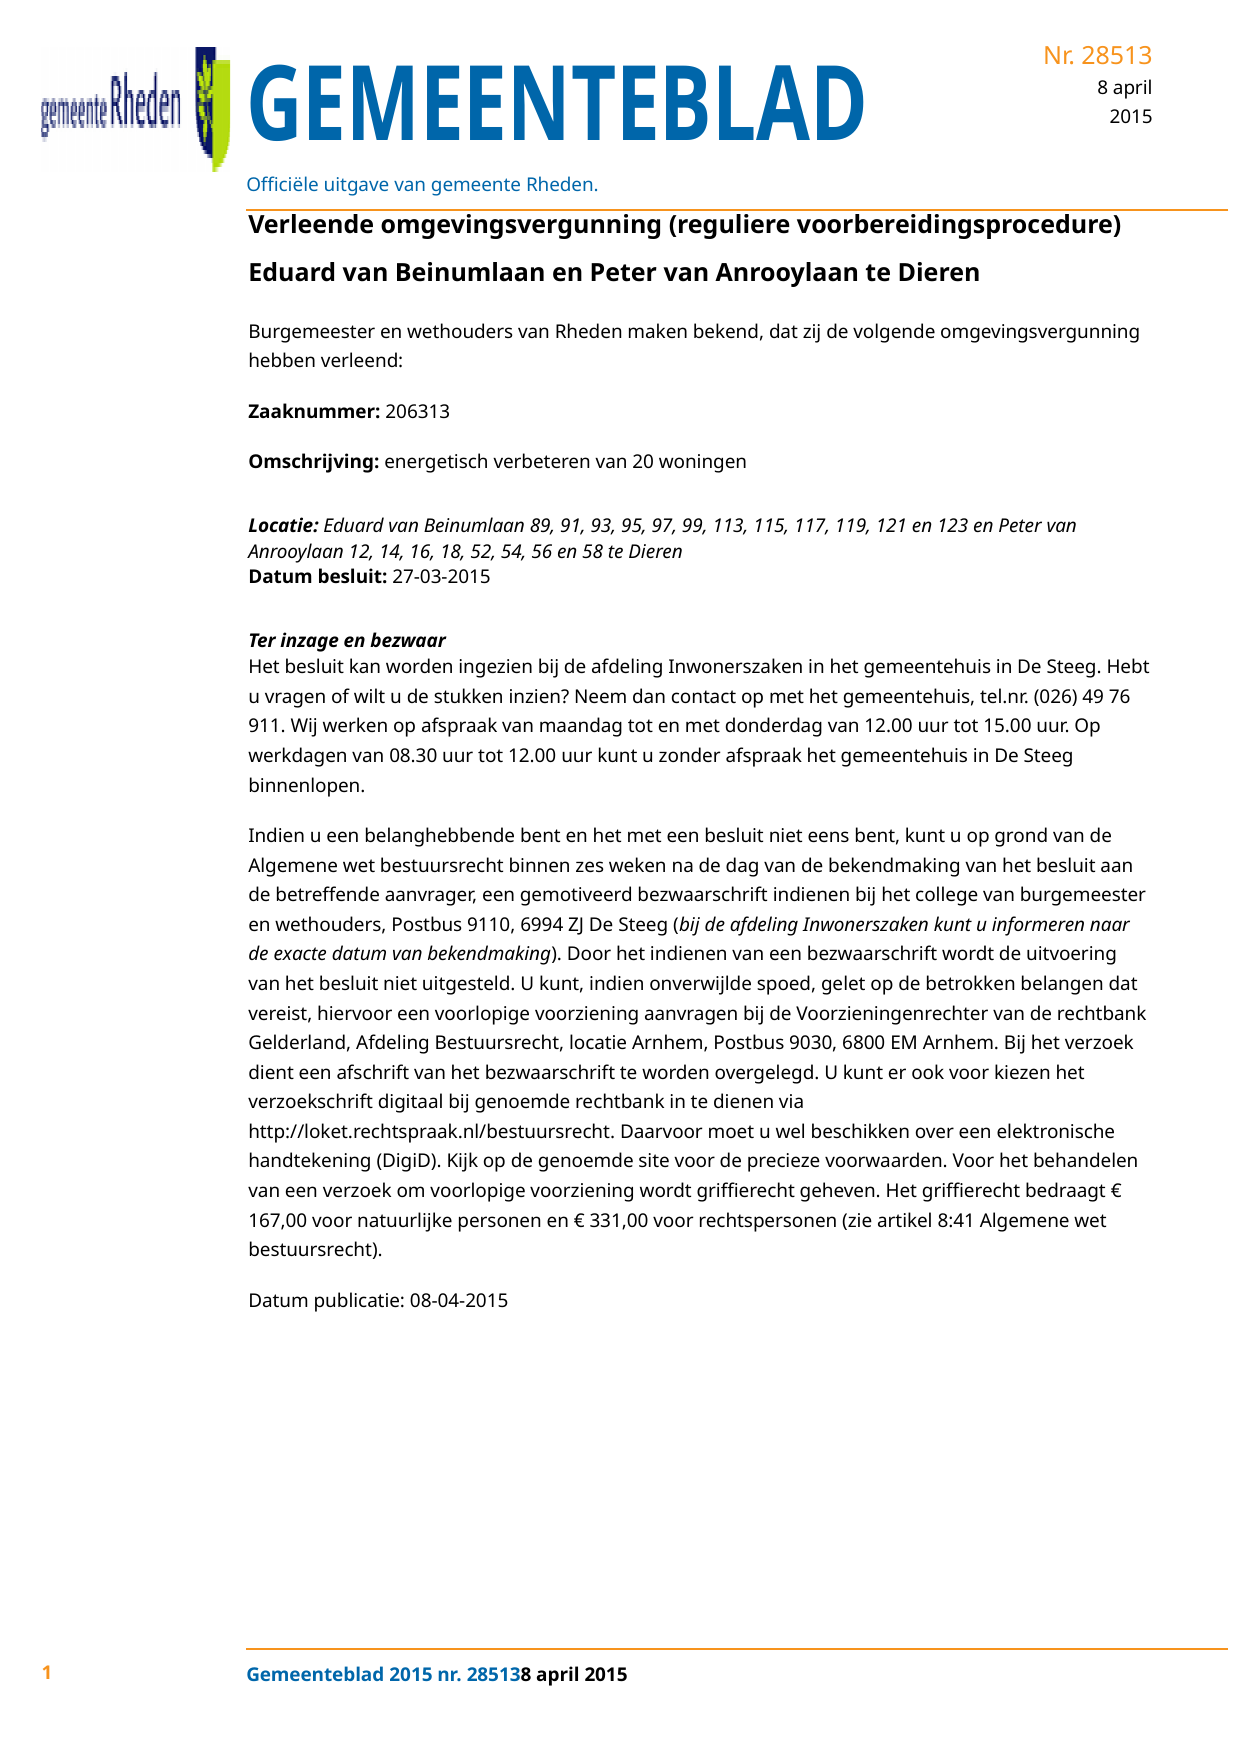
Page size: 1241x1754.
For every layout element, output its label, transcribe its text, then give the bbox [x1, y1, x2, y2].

text Datum besluit: 27-03-2015 [248, 564, 1152, 589]
text Omschrijving: energetisch verbeteren van 20 woningen [248, 448, 1152, 474]
text Het besluit kan worden ingezien bij de afdeling Inwonerszaken in het gemeentehuis in De Steeg. Hebt u vragen of wilt u de stukken inzien? Neem dan contact op met het gemeentehuis, tel.nr. (026) 49 76 911. Wij werken op afspraak van maandag tot en met donderdag van 12.00 uur tot 15.00 uur. Op werkdagen van 08.30 uur tot 12.00 uur kunt u zonder afspraak het gemeentehuis in De Steeg binnenlopen. [248, 653, 1152, 797]
text Datum publicatie: 08-04-2015 [248, 1287, 1152, 1312]
text Zaaknummer: 206313 [248, 398, 1152, 424]
picture [41, 47, 231, 172]
text Locatie: Eduard van Beinumlaan 89, 91, 93, 95, 97, 99, 113, 115, 117, 119, 121 en 123 en Peter van Anrooylaan 12, 14, 16, 18, 52, 54, 56 en 58 te Dieren [248, 512, 1152, 564]
text Indien u een belanghebbende bent en het met een besluit niet eens bent, kunt u op grond van de Algemene wet bestuursrecht binnen zes weken na de dag van de bekendmaking van het besluit aan de betreffende aanvrager, een gemotiveerd bezwaarschrift indienen bij het college van burgemeester en wethouders, Postbus 9110, 6994 ZJ De Steeg (bij de afdeling Inwonerszaken kunt u informeren naar de exacte datum van bekendmaking). Door het indienen van een bezwaarschrift wordt de uitvoering van het besluit niet uitgesteld. U kunt, indien onverwijlde spoed, gelet op de betrokken belangen dat vereist, hiervoor een voorlopige voorziening aanvragen bij de Voorzieningenrechter van de rechtbank Gelderland, Afdeling Bestuursrecht, locatie Arnhem, Postbus 9030, 6800 EM Arnhem. Bij het verzoek dient een afschrift van het bezwaarschrift te worden overgelegd. U kunt er ook voor kiezen het verzoekschrift digitaal bij genoemde rechtbank in te dienen via http://loket.rechtspraak.nl/bestuursrecht. Daarvoor moet u wel beschikken over een elektronische handtekening (DigiD). Kijk op de genoemde site voor de precieze voorwaarden. Voor het behandelen van een verzoek om voorlopige voorziening wordt griffierecht geheven. Het griffierecht bedraagt € 167,00 voor natuurlijke personen en € 331,00 voor rechtspersonen (zie artikel 8:41 Algemene wet bestuursrecht). [248, 822, 1152, 1262]
text Verleende omgevingsvergunning (reguliere voorbereidingsprocedure) Eduard van Beinumlaan en Peter van Anrooylaan te Dieren [248, 211, 1152, 288]
text Burgemeester en wethouders van Rheden maken bekend, dat zij de volgende omgevingsvergunning hebben verleend: [248, 318, 1152, 373]
text Ter inzage en bezwaar [248, 628, 1152, 653]
